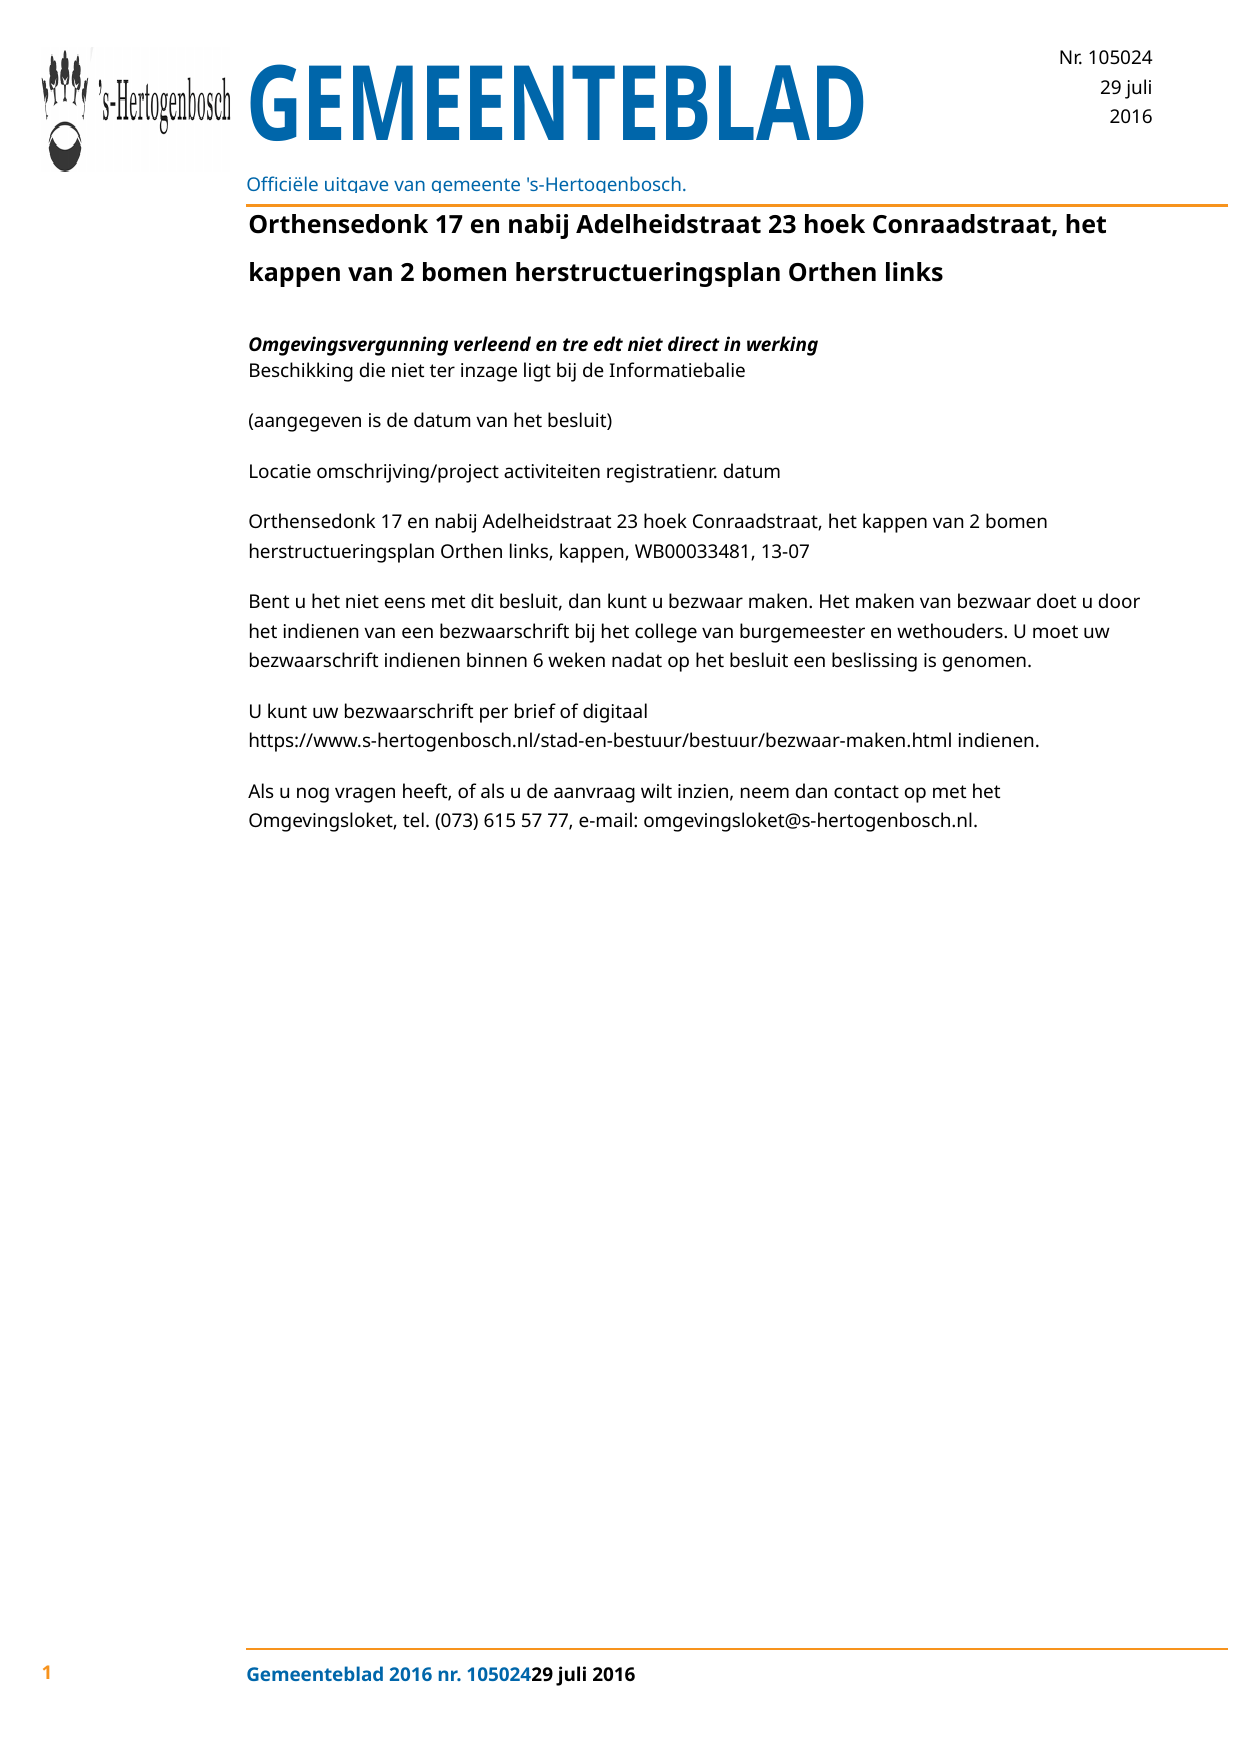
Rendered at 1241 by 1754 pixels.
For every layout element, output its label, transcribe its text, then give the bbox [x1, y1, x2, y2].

text Omgevingsvergunning verleend en tre edt niet direct in werking [248, 331, 1152, 357]
picture [41, 47, 231, 172]
text (aangegeven is de datum van het besluit) [248, 408, 1152, 433]
text Orthensedonk 17 en nabij Adelheidstraat 23 hoek Conraadstraat, het kappen van 2 bomen herstructueringsplan Orthen links [248, 207, 1152, 288]
text Beschikking die niet ter inzage ligt bij de Informatiebalie [248, 357, 1152, 383]
text Bent u het niet eens met dit besluit, dan kunt u bezwaar maken. Het maken van bezwaar doet u door het indienen van een bezwaarschrift bij het college van burgemeester en wethouders. U moet uw bezwaarschrift indienen binnen 6 weken nadat op het besluit een beslissing is genomen. [248, 588, 1152, 673]
text Orthensedonk 17 en nabij Adelheidstraat 23 hoek Conraadstraat, het kappen van 2 bomen herstructueringsplan Orthen links, kappen, WB00033481, 13-07 [248, 508, 1152, 564]
text U kunt uw bezwaarschrift per brief of digitaal https://www.s-hertogenbosch.nl/stad-en-bestuur/bestuur/bezwaar-maken.html indienen. [248, 698, 1152, 753]
text Als u nog vragen heeft, of als u de aanvraag wilt inzien, neem dan contact op met het Omgevingsloket, tel. (073) 615 57 77, e-mail: omgevingsloket@s-hertogenbosch.nl. [248, 778, 1152, 833]
text Locatie omschrijving/project activiteiten registratienr. datum [248, 458, 1152, 484]
